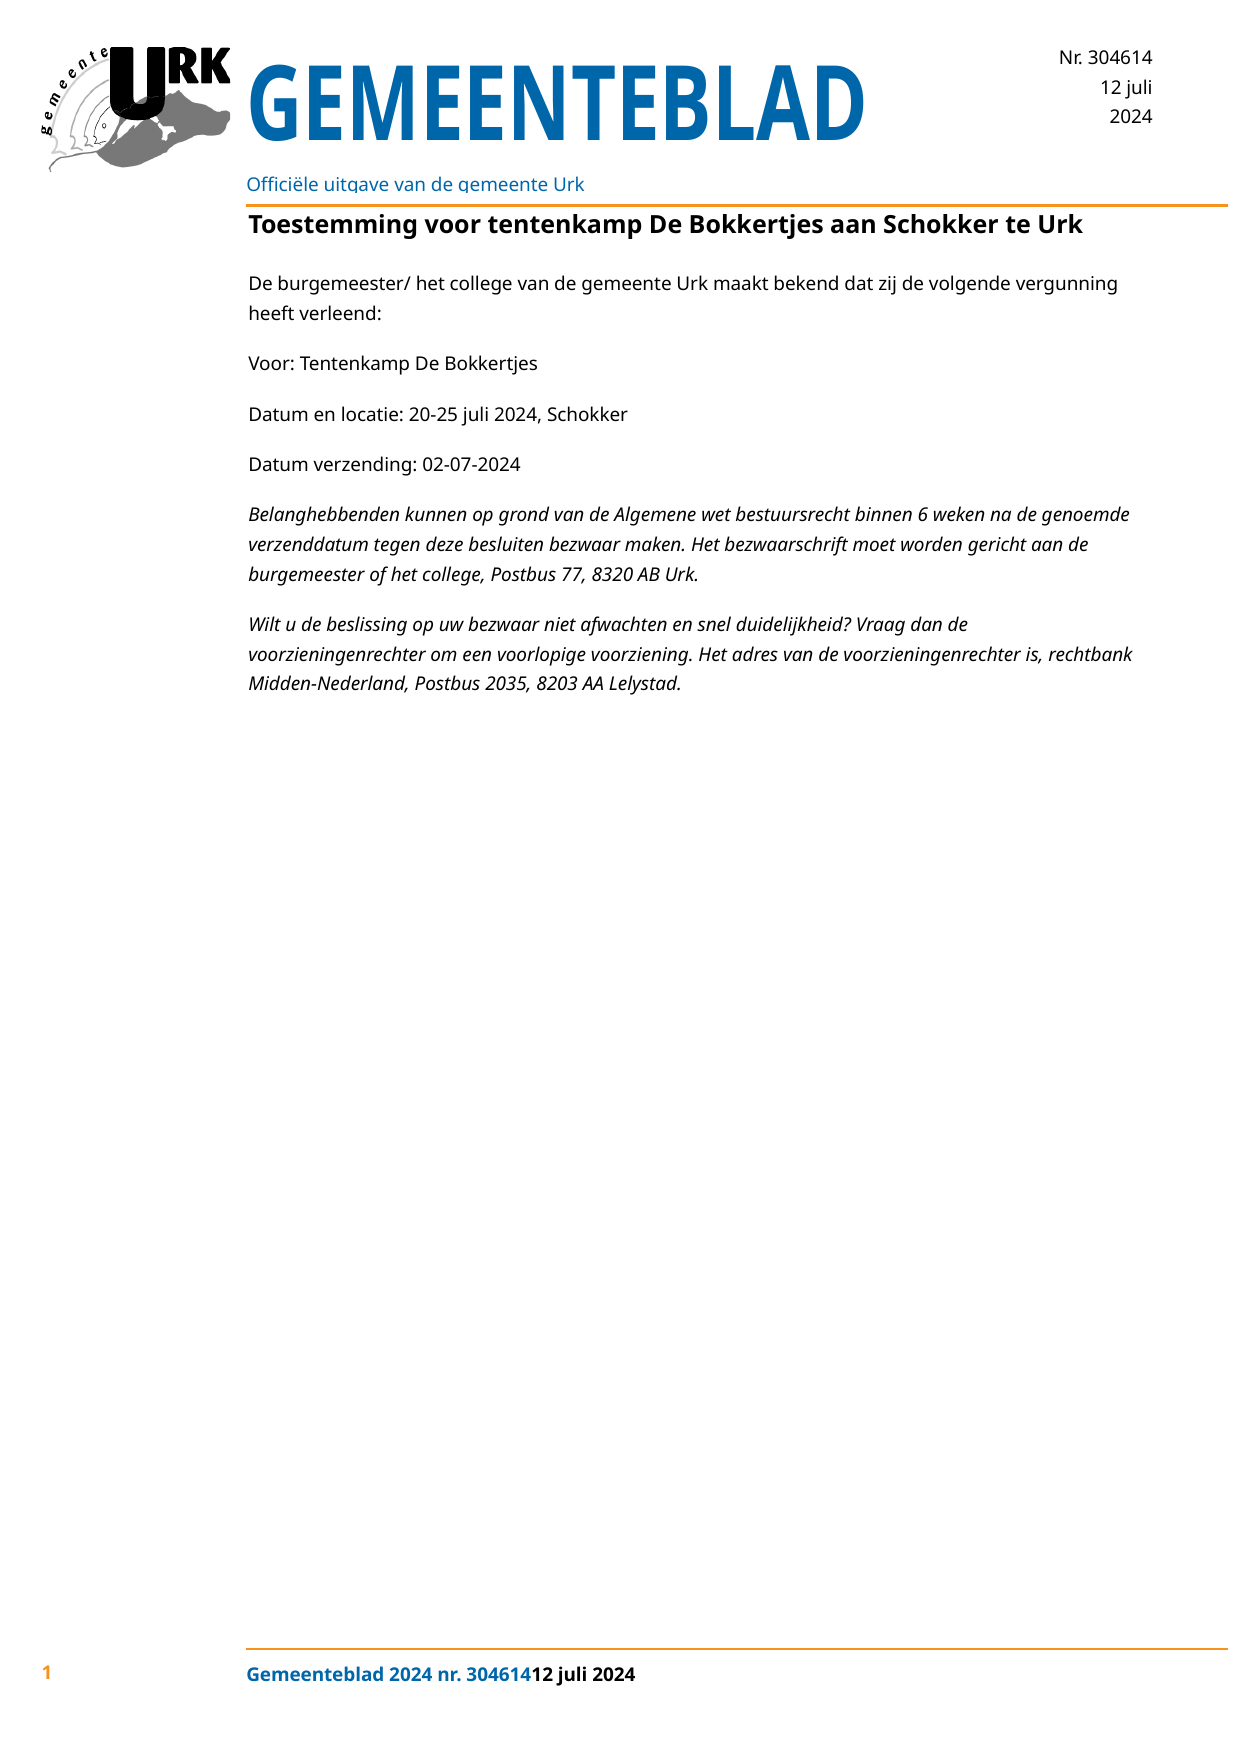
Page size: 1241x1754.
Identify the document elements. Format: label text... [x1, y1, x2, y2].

text Wilt u de beslissing op uw bezwaar niet afwachten en snel duidelijkheid? Vraag dan de voorzieningenrechter om een voorlopige voorziening. Het adres van de voorzieningenrechter is, rechtbank Midden-Nederland, Postbus 2035, 8203 AA Lelystad. [248, 611, 1152, 696]
text Datum en locatie: 20-25 juli 2024, Schokker [248, 401, 1152, 426]
text Datum verzending: 02-07-2024 [248, 451, 1152, 477]
text De burgemeester/ het college van de gemeente Urk maakt bekend dat zij de volgende vergunning heeft verleend: [248, 270, 1152, 326]
text Voor: Tentenkamp De Bokkertjes [248, 350, 1152, 376]
text Belanghebbenden kunnen op grond van de Algemene wet bestuursrecht binnen 6 weken na de genoemde verzenddatum tegen deze besluiten bezwaar maken. Het bezwaarschrift moet worden gericht aan de burgemeester of het college, Postbus 77, 8320 AB Urk. [248, 502, 1152, 586]
text Toestemming voor tentenkamp De Bokkertjes aan Schokker te Urk [248, 207, 1152, 241]
picture [41, 47, 231, 172]
